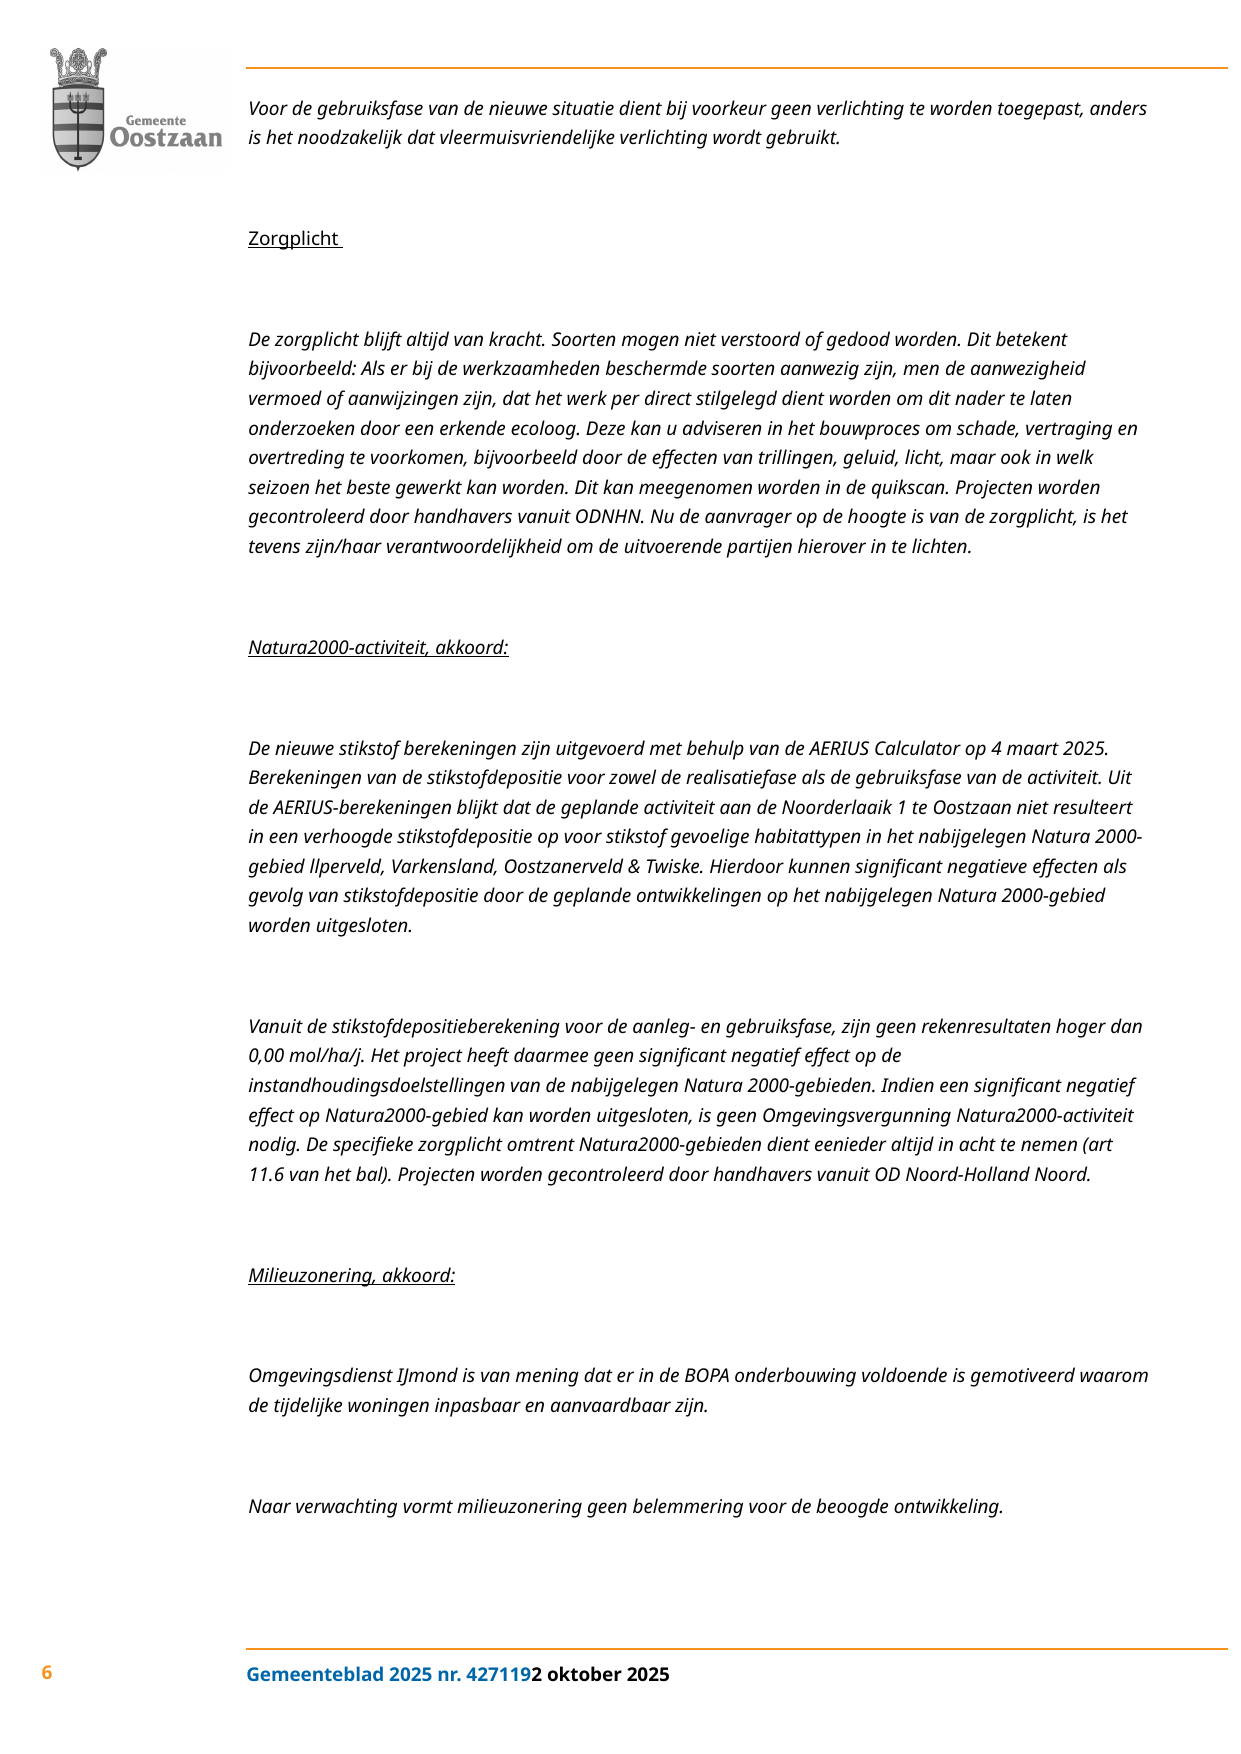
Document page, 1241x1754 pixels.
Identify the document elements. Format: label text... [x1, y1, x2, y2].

text De zorgplicht blijft altijd van kracht. Soorten mogen niet verstoord of gedood worden. Dit betekent bijvoorbeeld: Als er bij de werkzaamheden beschermde soorten aanwezig zijn, men de aanwezigheid vermoed of aanwijzingen zijn, dat het werk per direct stilgelegd dient worden om dit nader te laten onderzoeken door een erkende ecoloog. Deze kan u adviseren in het bouwproces om schade, vertraging en overtreding te voorkomen, bijvoorbeeld door de effecten van trillingen, geluid, licht, maar ook in welk seizoen het beste gewerkt kan worden. Dit kan meegenomen worden in de quikscan. Projecten worden gecontroleerd door handhavers vanuit ODNHN. Nu de aanvrager op de hoogte is van de zorgplicht, is het tevens zijn/haar verantwoordelijkheid om de uitvoerende partijen hierover in te lichten. [248, 326, 1152, 559]
text De nieuwe stikstof berekeningen zijn uitgevoerd met behulp van de AERIUS Calculator op 4 maart 2025. Berekeningen van de stikstofdepositie voor zowel de realisatiefase als de gebruiksfase van de activiteit. Uit de AERIUS-berekeningen blijkt dat de geplande activiteit aan de Noorderlaaik 1 te Oostzaan niet resulteert in een verhoogde stikstofdepositie op voor stikstof gevoelige habitattypen in het nabijgelegen Natura 2000-gebied llperveld, Varkensland, Oostzanerveld & Twiske. Hierdoor kunnen significant negatieve effecten als gevolg van stikstofdepositie door de geplande ontwikkelingen op het nabijgelegen Natura 2000-gebied worden uitgesloten. [248, 735, 1152, 938]
text Naar verwachting vormt milieuzonering geen belemmering voor de beoogde ontwikkeling. [248, 1493, 1152, 1519]
text Vanuit de stikstofdepositieberekening voor de aanleg- en gebruiksfase, zijn geen rekenresultaten hoger dan 0,00 mol/ha/j. Het project heeft daarmee geen significant negatief effect op de instandhoudingsdoelstellingen van de nabijgelegen Natura 2000-gebieden. Indien een significant negatief effect op Natura2000-gebied kan worden uitgesloten, is geen Omgevingsvergunning Natura2000-activiteit nodig. De specifieke zorgplicht omtrent Natura2000-gebieden dient eenieder altijd in acht te nemen (art 11.6 van het bal). Projecten worden gecontroleerd door handhavers vanuit OD Noord-Holland Noord. [248, 1013, 1152, 1187]
text Voor de gebruiksfase van de nieuwe situatie dient bij voorkeur geen verlichting te worden toegepast, anders is het noodzakelijk dat vleermuisvriendelijke verlichting wordt gebruikt. [248, 95, 1152, 150]
text Milieuzonering, akkoord: [248, 1262, 1152, 1288]
text Omgevingsdienst IJmond is van mening dat er in de BOPA onderbouwing voldoende is gemotiveerd waarom de tijdelijke woningen inpasbaar en aanvaardbaar zijn. [248, 1363, 1152, 1418]
picture [41, 47, 231, 172]
text Natura2000-activiteit, akkoord: [248, 634, 1152, 660]
text Zorgplicht [248, 225, 1152, 251]
